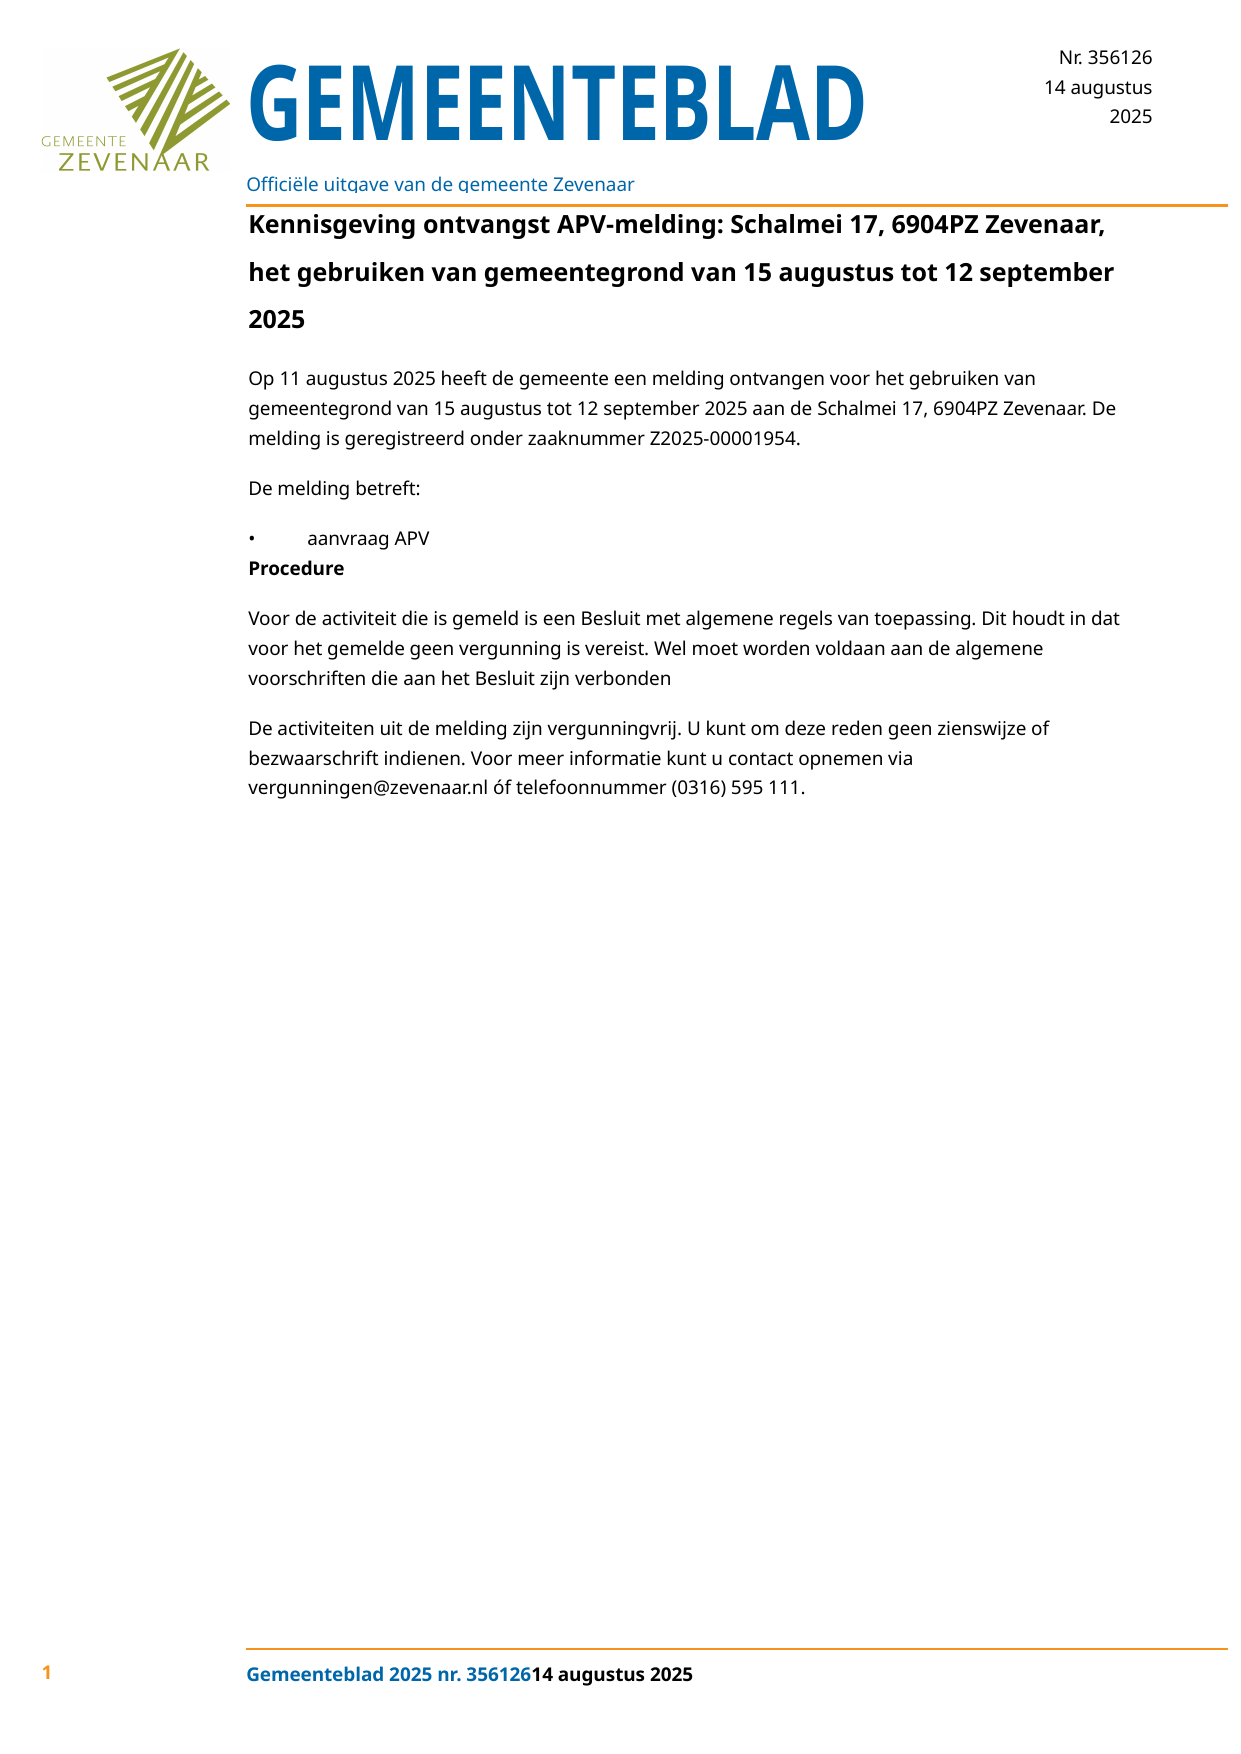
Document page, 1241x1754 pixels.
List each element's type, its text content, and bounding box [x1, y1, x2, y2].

text De melding betreft: [248, 475, 1152, 501]
text Op 11 augustus 2025 heeft de gemeente een melding ontvangen voor het gebruiken van gemeentegrond van 15 augustus tot 12 september 2025 aan de Schalmei 17, 6904PZ Zevenaar. De melding is geregistreerd onder zaaknummer Z2025-00001954. [248, 366, 1152, 450]
list aanvraag APV [248, 526, 1152, 551]
text Kennisgeving ontvangst APV-melding: Schalmei 17, 6904PZ Zevenaar, het gebruiken van gemeentegrond van 15 augustus tot 12 september 2025 [248, 207, 1152, 336]
text De activiteiten uit de melding zijn vergunningvrij. U kunt om deze reden geen zienswijze of bezwaarschrift indienen. Voor meer informatie kunt u contact opnemen via vergunningen@zevenaar.nl óf telefoonnummer (0316) 595 111. [248, 715, 1152, 800]
text Procedure [248, 555, 1152, 581]
picture [41, 47, 231, 172]
text Voor de activiteit die is gemeld is een Besluit met algemene regels van toepassing. Dit houdt in dat voor het gemelde geen vergunning is vereist. Wel moet worden voldaan aan de algemene voorschriften die aan het Besluit zijn verbonden [248, 606, 1152, 690]
